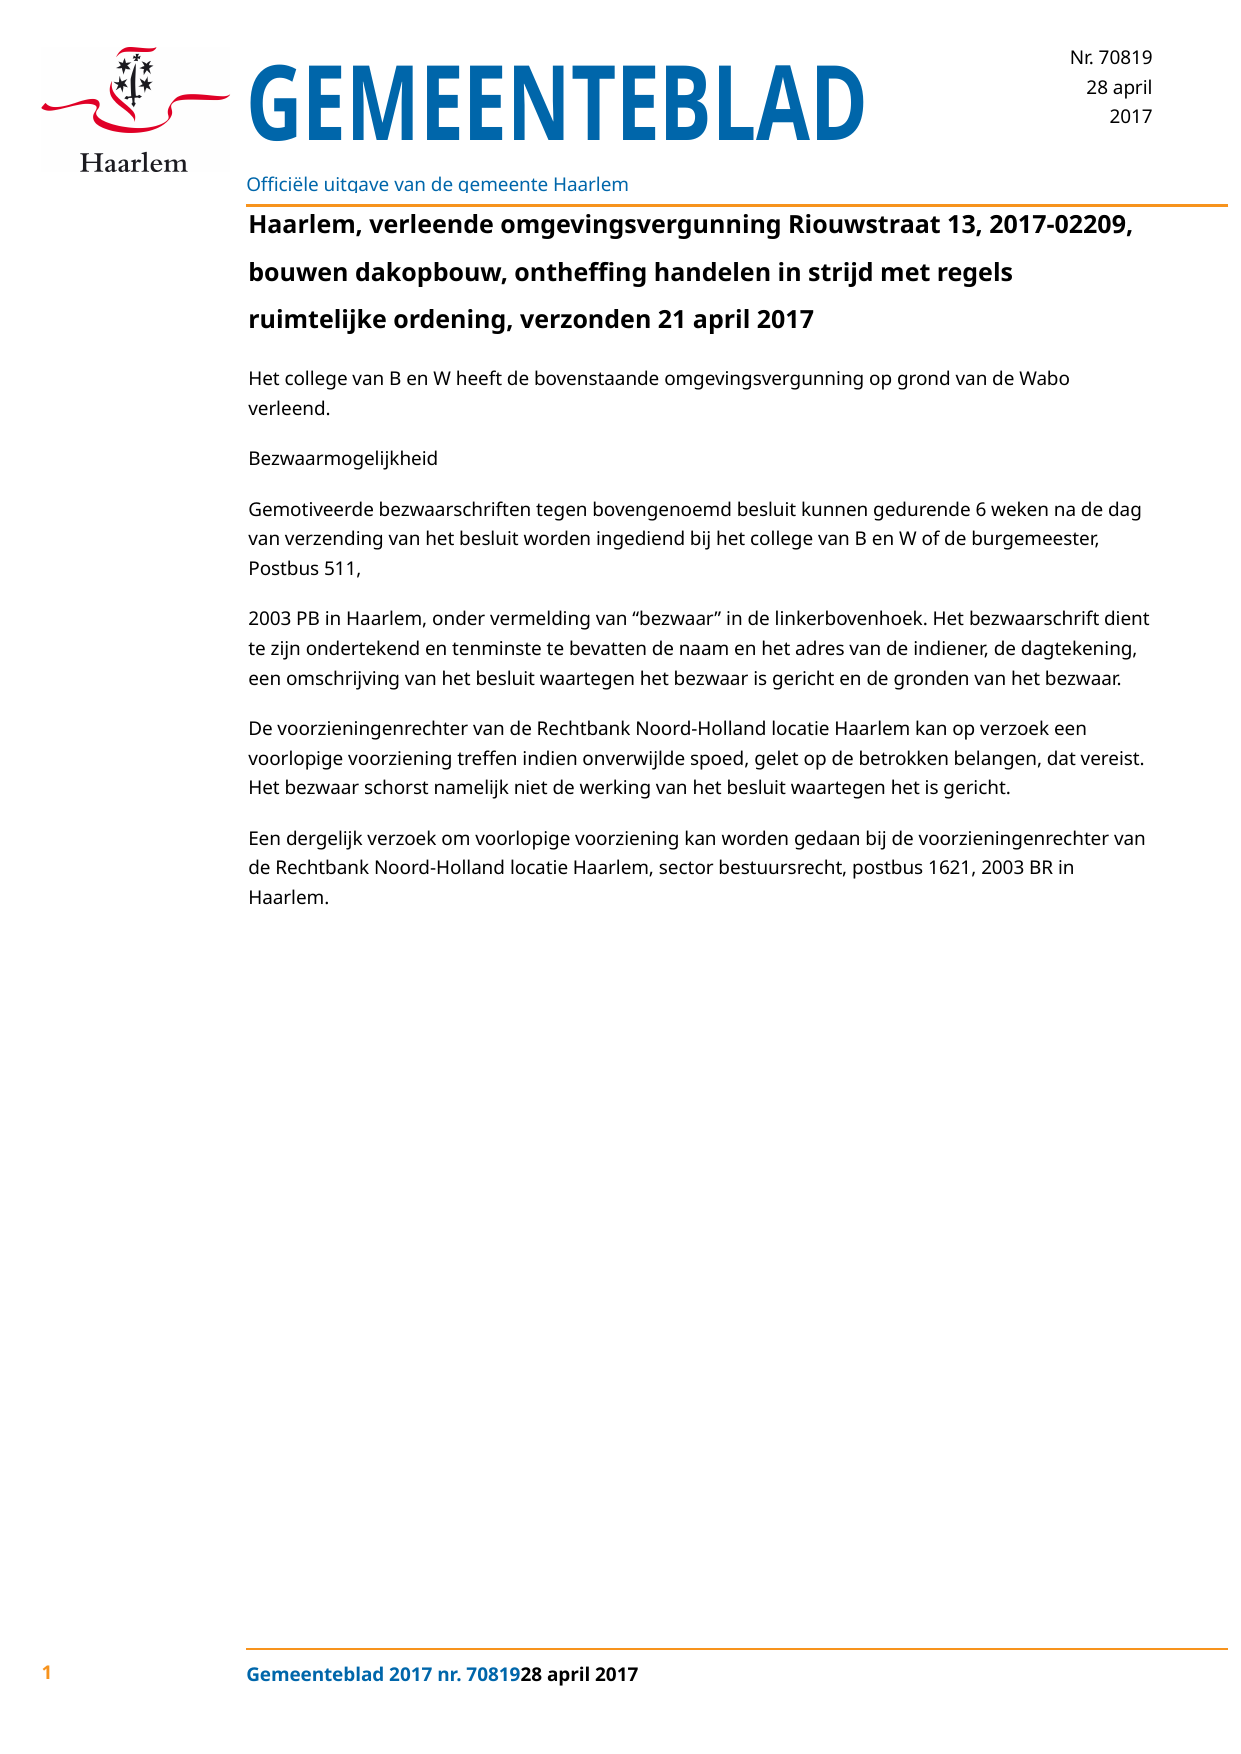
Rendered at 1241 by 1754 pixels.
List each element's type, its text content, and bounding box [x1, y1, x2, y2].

text Gemotiveerde bezwaarschriften tegen bovengenoemd besluit kunnen gedurende 6 weken na de dag van verzending van het besluit worden ingediend bij het college van B en W of de burgemeester, Postbus 511, [248, 496, 1152, 581]
text Een dergelijk verzoek om voorlopige voorziening kan worden gedaan bij de voorzieningenrechter van de Rechtbank Noord-Holland locatie Haarlem, sector bestuursrecht, postbus 1621, 2003 BR in Haarlem. [248, 825, 1152, 909]
picture [41, 47, 231, 172]
text De voorzieningenrechter van de Rechtbank Noord-Holland locatie Haarlem kan op verzoek een voorlopige voorziening treffen indien onverwijlde spoed, gelet op de betrokken belangen, dat vereist. Het bezwaar schorst namelijk niet de werking van het besluit waartegen het is gericht. [248, 715, 1152, 800]
text Haarlem, verleende omgevingsvergunning Riouwstraat 13, 2017-02209, bouwen dakopbouw, ontheffing handelen in strijd met regels ruimtelijke ordening, verzonden 21 april 2017 [248, 207, 1152, 336]
text Bezwaarmogelijkheid [248, 446, 1152, 471]
text 2003 PB in Haarlem, onder vermelding van “bezwaar” in de linkerbovenhoek. Het bezwaarschrift dient te zijn ondertekend en tenminste te bevatten de naam en het adres van de indiener, de dagtekening, een omschrijving van het besluit waartegen het bezwaar is gericht en de gronden van het bezwaar. [248, 606, 1152, 690]
text Het college van B en W heeft de bovenstaande omgevingsvergunning op grond van de Wabo verleend. [248, 366, 1152, 421]
